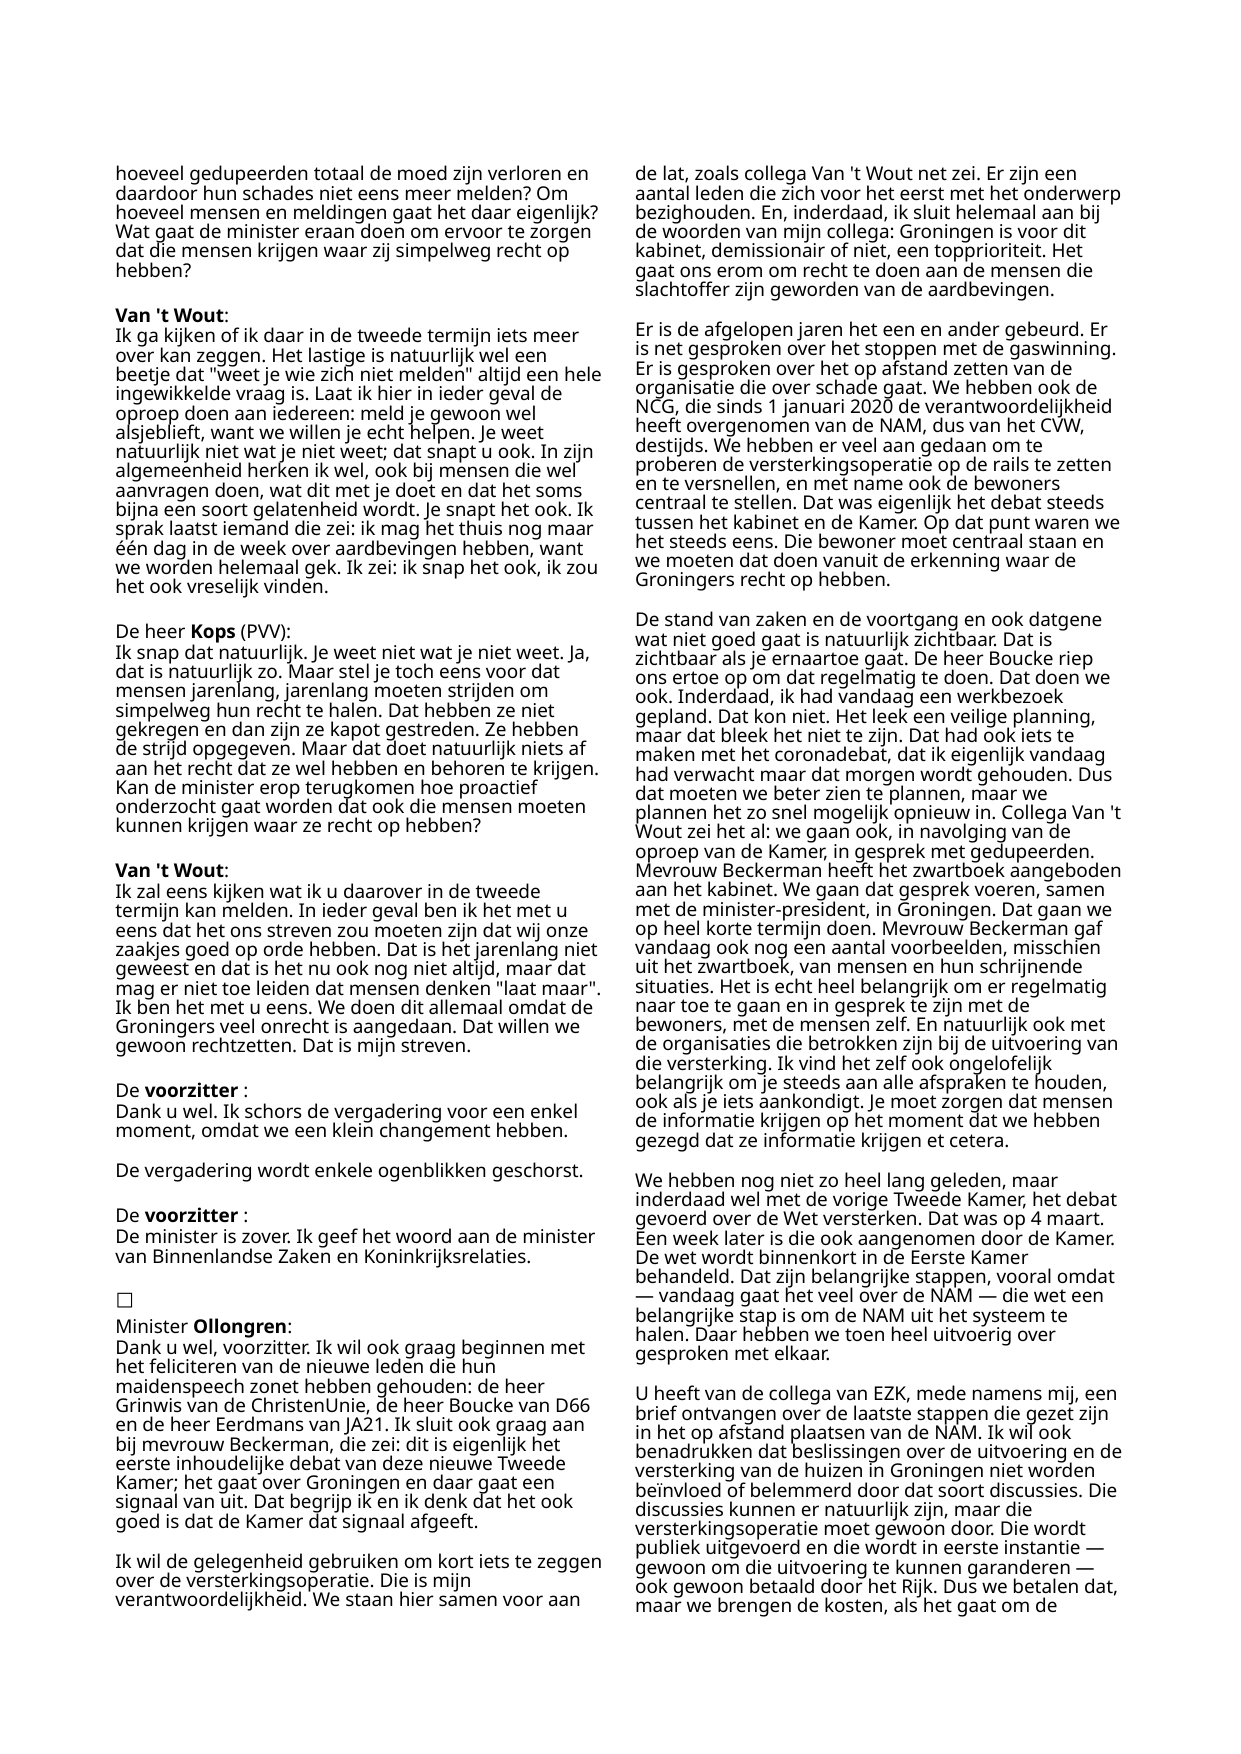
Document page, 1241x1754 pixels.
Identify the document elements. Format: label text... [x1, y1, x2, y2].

text De vergadering wordt enkele ogenblikken geschorst. [115, 1162, 605, 1182]
text ⬜ [115, 1288, 605, 1313]
text De heer Kops (PVV): [115, 618, 605, 644]
text hoeveel gedupeerden totaal de moed zijn verloren en daardoor hun schades niet eens meer melden? Om hoeveel mensen en meldingen gaat het daar eigenlijk? Wat gaat de minister eraan doen om ervoor te zorgen dat die mensen krijgen waar zij simpelweg recht op hebben? [115, 165, 605, 281]
text Ik wil de gelegenheid gebruiken om kort iets te zeggen over de versterkingsoperatie. Die is mijn verantwoordelijkheid. We staan hier samen voor aan [115, 1553, 605, 1610]
text Van 't Wout: [115, 302, 605, 327]
text Dank u wel, voorzitter. Ik wil ook graag beginnen met het feliciteren van de nieuwe leden die hun maidenspeech zonet hebben gehouden: de heer Grinwis van de ChristenUnie, de heer Boucke van D66 en de heer Eerdmans van JA21. Ik sluit ook graag aan bij mevrouw Beckerman, die zei: dit is eigenlijk het eerste inhoudelijke debat van deze nieuwe Tweede Kamer; het gaat over Groningen en daar gaat een signaal van uit. Dat begrijp ik en ik denk dat het ook goed is dat de Kamer dat signaal afgeeft. [115, 1339, 605, 1532]
text Ik snap dat natuurlijk. Je weet niet wat je niet weet. Ja, dat is natuurlijk zo. Maar stel je toch eens voor dat mensen jarenlang, jarenlang moeten strijden om simpelweg hun recht te halen. Dat hebben ze niet gekregen en dan zijn ze kapot gestreden. Ze hebben de strijd opgegeven. Maar dat doet natuurlijk niets af aan het recht dat ze wel hebben en behoren te krijgen. Kan de minister erop terugkomen hoe proactief onderzocht gaat worden dat ook die mensen moeten kunnen krijgen waar ze recht op hebben? [115, 644, 605, 837]
text de lat, zoals collega Van 't Wout net zei. Er zijn een aantal leden die zich voor het eerst met het onderwerp bezighouden. En, inderdaad, ik sluit helemaal aan bij de woorden van mijn collega: Groningen is voor dit kabinet, demissionair of niet, een topprioriteit. Het gaat ons erom om recht te doen aan de mensen die slachtoffer zijn geworden van de aardbevingen. [635, 165, 1125, 300]
text Ik zal eens kijken wat ik u daarover in de tweede termijn kan melden. In ieder geval ben ik het met u eens dat het ons streven zou moeten zijn dat wij onze zaakjes goed op orde hebben. Dat is het jarenlang niet geweest en dat is het nu ook nog niet altijd, maar dat mag er niet toe leiden dat mensen denken "laat maar". Ik ben het met u eens. We doen dit allemaal omdat de Groningers veel onrecht is aangedaan. Dat willen we gewoon rechtzetten. Dat is mijn streven. [115, 883, 605, 1057]
text De voorzitter : [115, 1203, 605, 1228]
text De voorzitter : [115, 1077, 605, 1103]
text De minister is zover. Ik geef het woord aan de minister van Binnenlandse Zaken en Koninkrijksrelaties. [115, 1228, 605, 1267]
text Minister Ollongren: [115, 1313, 605, 1339]
text We hebben nog niet zo heel lang geleden, maar inderdaad wel met de vorige Tweede Kamer, het debat gevoerd over de Wet versterken. Dat was op 4 maart. Een week later is die ook aangenomen door de Kamer. De wet wordt binnenkort in de Eerste Kamer behandeld. Dat zijn belangrijke stappen, vooral omdat — vandaag gaat het veel over de NAM — die wet een belangrijke stap is om de NAM uit het systeem te halen. Daar hebben we toen heel uitvoerig over gesproken met elkaar. [635, 1172, 1125, 1364]
text De stand van zaken en de voortgang en ook datgene wat niet goed gaat is natuurlijk zichtbaar. Dat is zichtbaar als je ernaartoe gaat. De heer Boucke riep ons ertoe op om dat regelmatig te doen. Dat doen we ook. Inderdaad, ik had vandaag een werkbezoek gepland. Dat kon niet. Het leek een veilige planning, maar dat bleek het niet te zijn. Dat had ook iets te maken met het coronadebat, dat ik eigenlijk vandaag had verwacht maar dat morgen wordt gehouden. Dus dat moeten we beter zien te plannen, maar we plannen het zo snel mogelijk opnieuw in. Collega Van 't Wout zei het al: we gaan ook, in navolging van de oproep van de Kamer, in gesprek met gedupeerden. Mevrouw Beckerman heeft het zwartboek aangeboden aan het kabinet. We gaan dat gesprek voeren, samen met de minister-president, in Groningen. Dat gaan we op heel korte termijn doen. Mevrouw Beckerman gaf vandaag ook nog een aantal voorbeelden, misschien uit het zwartboek, van mensen en hun schrijnende situaties. Het is echt heel belangrijk om er regelmatig naar toe te gaan en in gesprek te zijn met de bewoners, met de mensen zelf. En natuurlijk ook met de organisaties die betrokken zijn bij de uitvoering van die versterking. Ik vind het zelf ook ongelofelijk belangrijk om je steeds aan alle afspraken te houden, ook als je iets aankondigt. Je moet zorgen dat mensen de informatie krijgen op het moment dat we hebben gezegd dat ze informatie krijgen et cetera. [635, 611, 1125, 1151]
text Er is de afgelopen jaren het een en ander gebeurd. Er is net gesproken over het stoppen met de gaswinning. Er is gesproken over het op afstand zetten van de organisatie die over schade gaat. We hebben ook de NCG, die sinds 1 januari 2020 de verantwoordelijkheid heeft overgenomen van de NAM, dus van het CVW, destijds. We hebben er veel aan gedaan om te proberen de versterkingsoperatie op de rails te zetten en te versnellen, en met name ook de bewoners centraal te stellen. Dat was eigenlijk het debat steeds tussen het kabinet en de Kamer. Op dat punt waren we het steeds eens. Die bewoner moet centraal staan en we moeten dat doen vanuit de erkenning waar de Groningers recht op hebben. [635, 321, 1125, 591]
text Dank u wel. Ik schors de vergadering voor een enkel moment, omdat we een klein changement hebben. [115, 1103, 605, 1142]
text Van 't Wout: [115, 857, 605, 883]
text Ik ga kijken of ik daar in de tweede termijn iets meer over kan zeggen. Het lastige is natuurlijk wel een beetje dat "weet je wie zich niet melden" altijd een hele ingewikkelde vraag is. Laat ik hier in ieder geval de oproep doen aan iedereen: meld je gewoon wel alsjeblieft, want we willen je echt helpen. Je weet natuurlijk niet wat je niet weet; dat snapt u ook. In zijn algemeenheid herken ik wel, ook bij mensen die wel aanvragen doen, wat dit met je doet en dat het soms bijna een soort gelatenheid wordt. Je snapt het ook. Ik sprak laatst iemand die zei: ik mag het thuis nog maar één dag in de week over aardbevingen hebben, want we worden helemaal gek. Ik zei: ik snap het ook, ik zou het ook vreselijk vinden. [115, 327, 605, 597]
text U heeft van de collega van EZK, mede namens mij, een brief ontvangen over de laatste stappen die gezet zijn in het op afstand plaatsen van de NAM. Ik wil ook benadrukken dat beslissingen over de uitvoering en de versterking van de huizen in Groningen niet worden beïnvloed of belemmerd door dat soort discussies. Die discussies kunnen er natuurlijk zijn, maar die versterkingsoperatie moet gewoon door. Die wordt publiek uitgevoerd en die wordt in eerste instantie — gewoon om die uitvoering te kunnen garanderen — ook gewoon betaald door het Rijk. Dus we betalen dat, maar we brengen de kosten, als het gaat om de [635, 1385, 1125, 1616]
